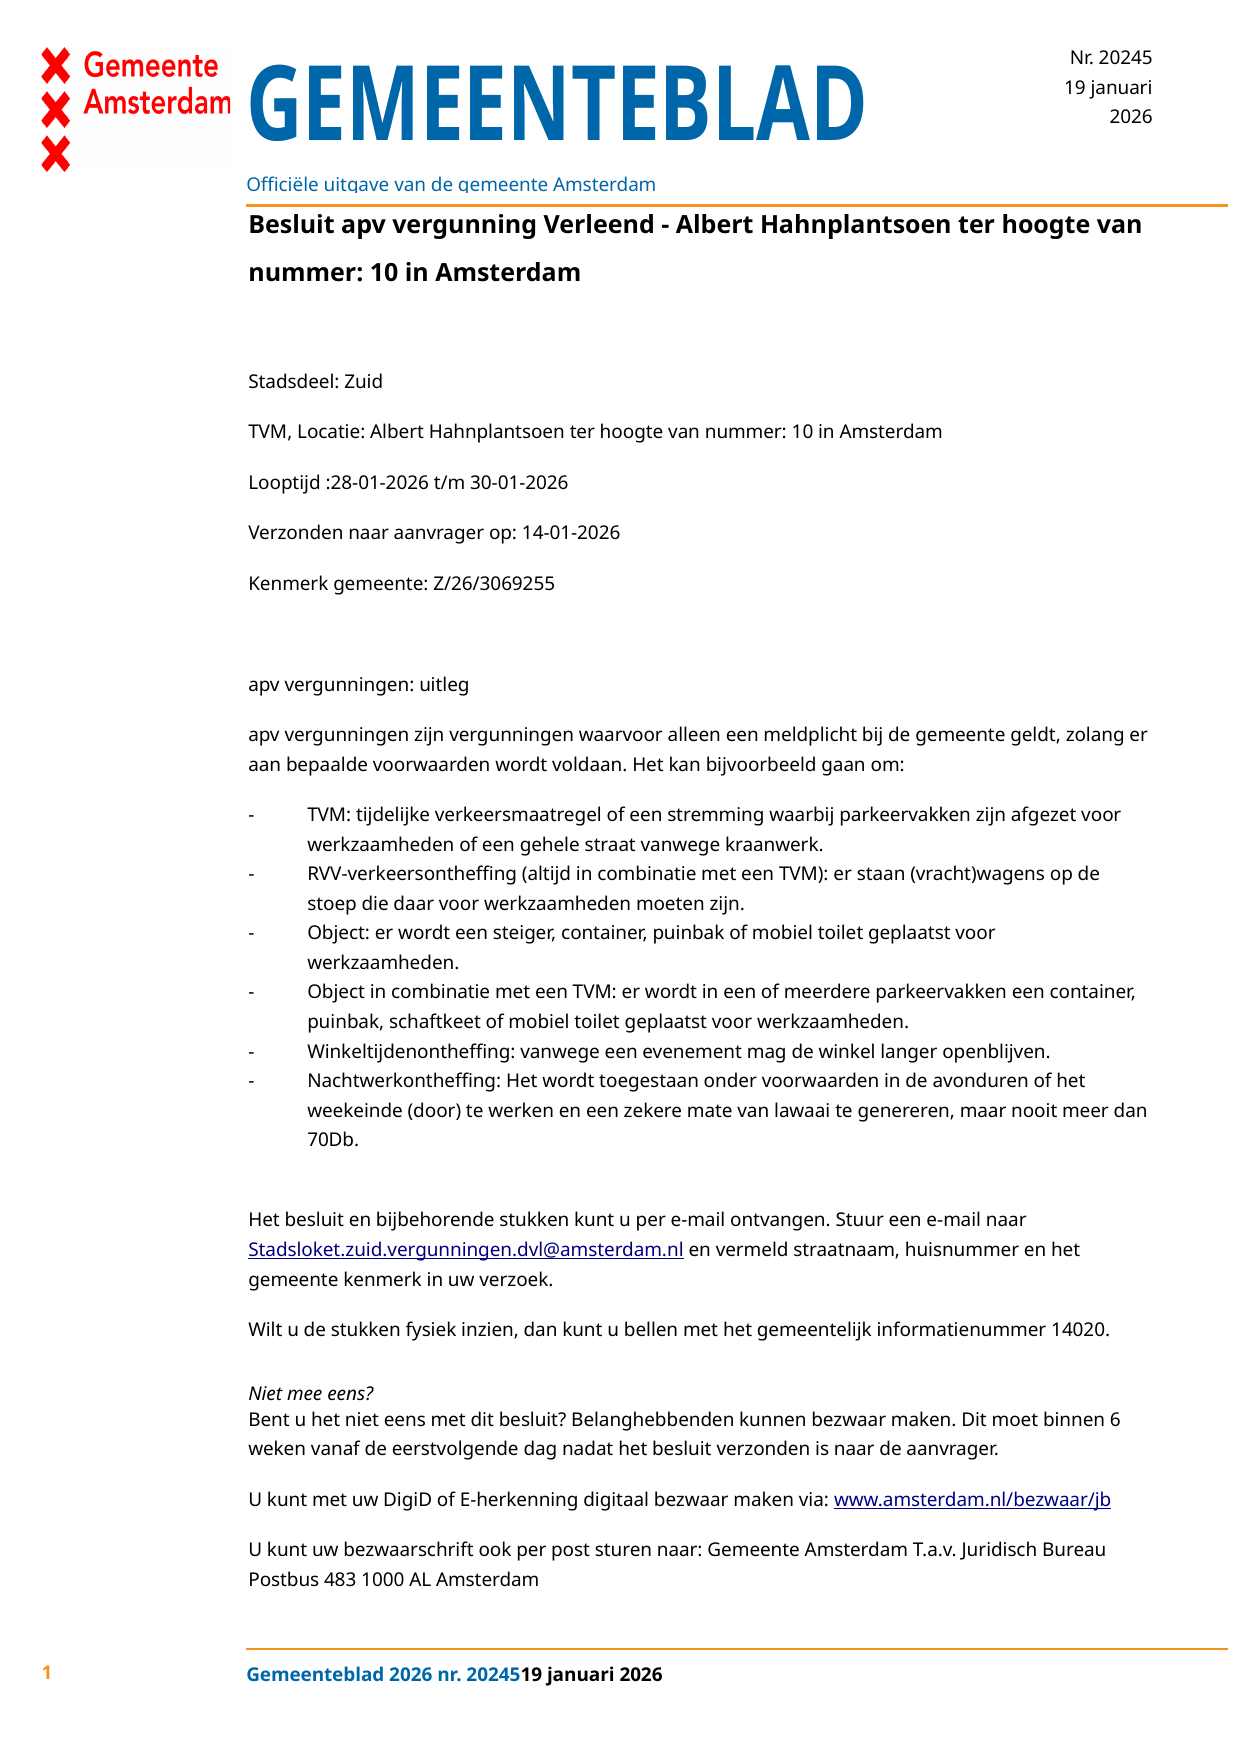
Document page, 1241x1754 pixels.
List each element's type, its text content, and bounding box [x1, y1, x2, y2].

text Kenmerk gemeente: Z/26/3069255 [248, 570, 1152, 596]
picture [41, 47, 231, 172]
text TVM, Locatie: Albert Hahnplantsoen ter hoogte van nummer: 10 in Amsterdam [248, 419, 1152, 444]
text Besluit apv vergunning Verleend - Albert Hahnplantsoen ter hoogte van nummer: 10 in Amsterdam [248, 207, 1152, 288]
text Niet mee eens? [248, 1380, 1152, 1406]
text Verzonden naar aanvrager op: 14-01-2026 [248, 519, 1152, 545]
text U kunt met uw DigiD of E-herkenning digitaal bezwaar maken via: www.amsterdam.nl/bezwaar/jb [248, 1486, 1152, 1512]
list Object in combinatie met een TVM: er wordt in een of meerdere parkeervakken een container, puinbak, schaftkeet of mobiel toilet geplaatst voor werkzaamheden. [248, 979, 1152, 1034]
list Nachtwerkontheffing: Het wordt toegestaan onder voorwaarden in de avonduren of het weekeinde (door) te werken en een zekere mate van lawaai te genereren, maar nooit meer dan 70Db. [248, 1067, 1152, 1152]
list Object: er wordt een steiger, container, puinbak of mobiel toilet geplaatst voor werkzaamheden. [248, 919, 1152, 975]
text apv vergunningen zijn vergunningen waarvoor alleen een meldplicht bij de gemeente geldt, zolang er aan bepaalde voorwaarden wordt voldaan. Het kan bijvoorbeeld gaan om: [248, 721, 1152, 777]
text Bent u het niet eens met dit besluit? Belanghebbenden kunnen bezwaar maken. Dit moet binnen 6 weken vanaf de eerstvolgende dag nadat het besluit verzonden is naar de aanvrager. [248, 1406, 1152, 1461]
text U kunt uw bezwaarschrift ook per post sturen naar: Gemeente Amsterdam T.a.v. Juridisch Bureau Postbus 483 1000 AL Amsterdam [248, 1536, 1152, 1592]
text apv vergunningen: uitleg [248, 671, 1152, 697]
text Looptijd :28-01-2026 t/m 30-01-2026 [248, 469, 1152, 495]
text Stadsdeel: Zuid [248, 368, 1152, 394]
list TVM: tijdelijke verkeersmaatregel of een stremming waarbij parkeervakken zijn afgezet voor werkzaamheden of een gehele straat vanwege kraanwerk. [248, 801, 1152, 857]
list RVV-verkeersontheffing (altijd in combinatie met een TVM): er staan (vracht)wagens op de stoep die daar voor werkzaamheden moeten zijn. [248, 860, 1152, 916]
list Winkeltijdenontheffing: vanwege een evenement mag de winkel langer openblijven. [248, 1038, 1152, 1064]
text Het besluit en bijbehorende stukken kunt u per e-mail ontvangen. Stuur een e-mail naar Stadsloket.zuid.vergunningen.dvl@amsterdam.nl en vermeld straatnaam, huisnummer en het gemeente kenmerk in uw verzoek. [248, 1207, 1152, 1292]
text Wilt u de stukken fysiek inzien, dan kunt u bellen met het gemeentelijk informatienummer 14020. [248, 1316, 1152, 1342]
